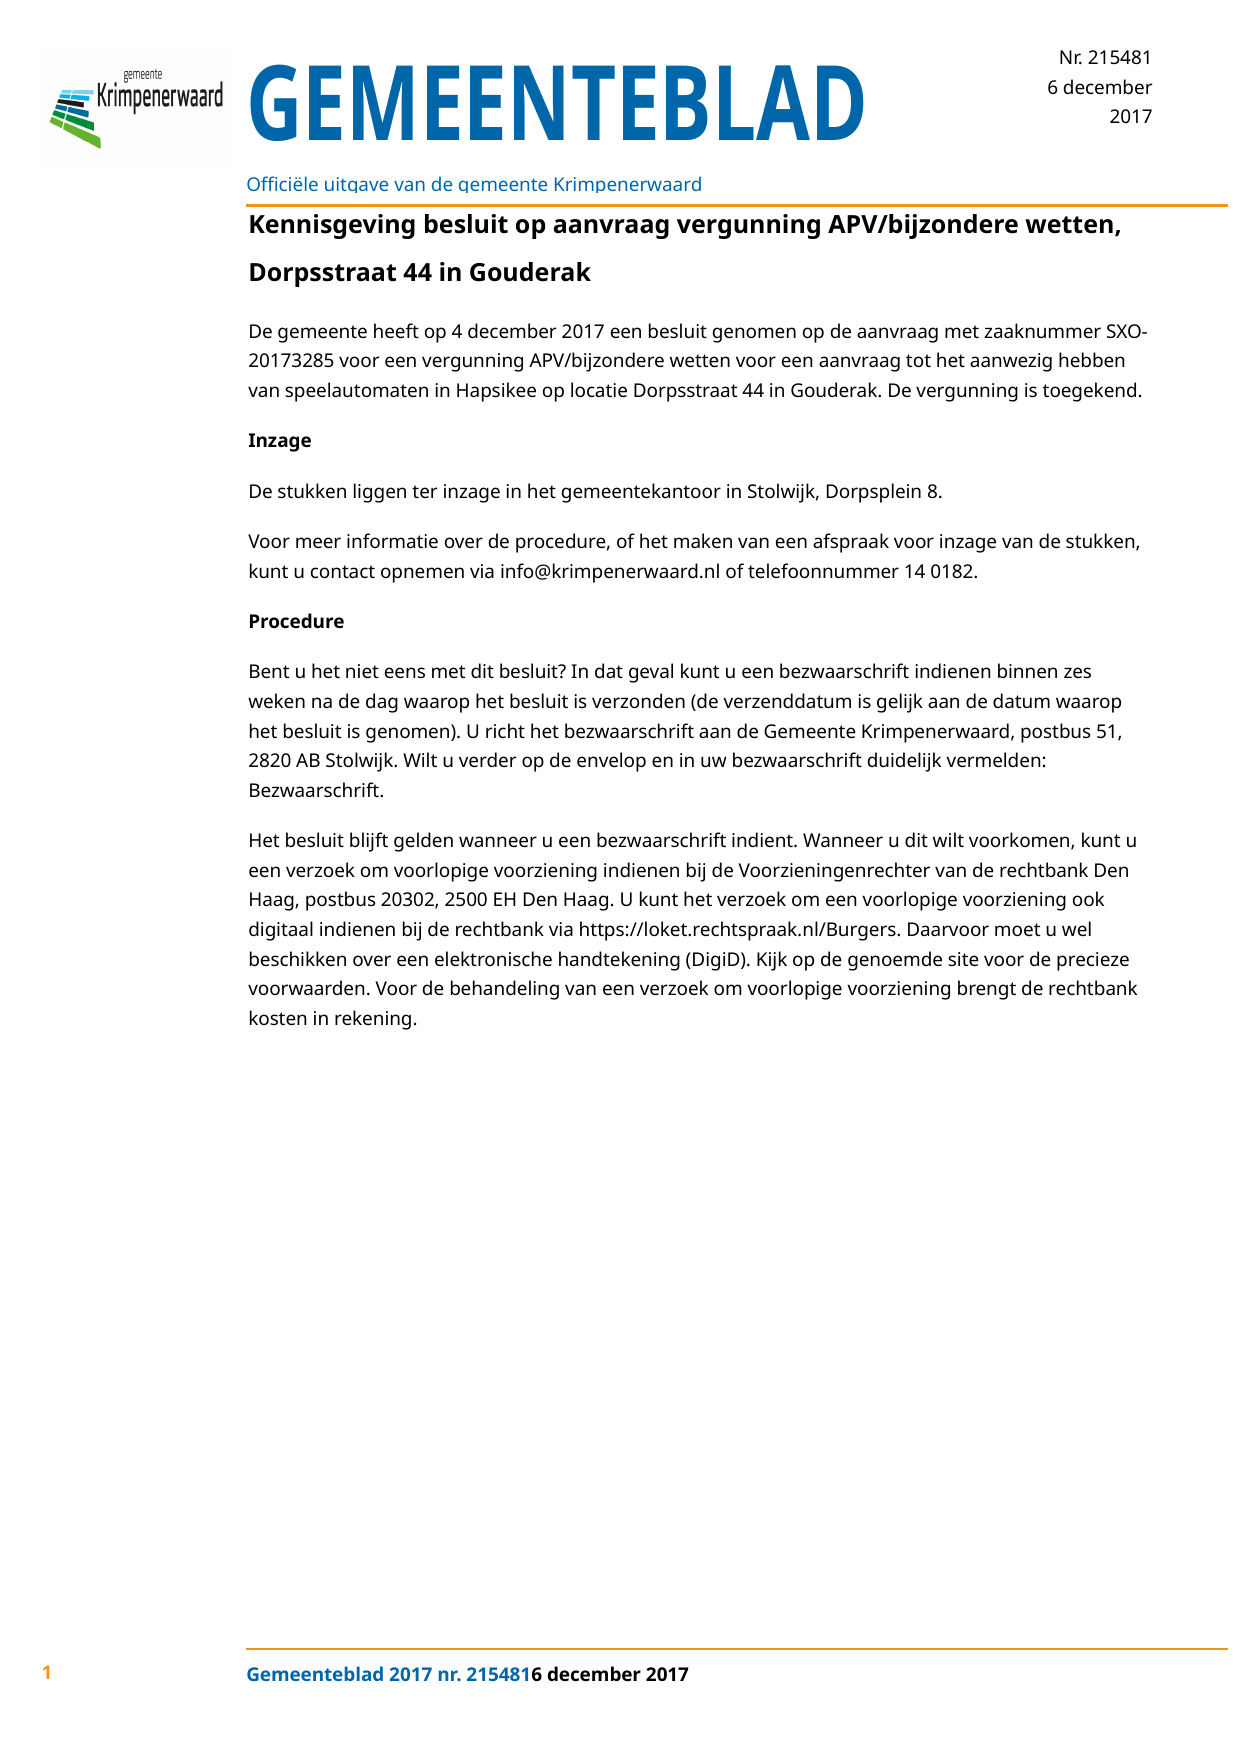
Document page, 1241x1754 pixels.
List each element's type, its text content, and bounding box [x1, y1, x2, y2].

picture [41, 47, 231, 172]
text Inzage [248, 427, 1152, 453]
text Kennisgeving besluit op aanvraag vergunning APV/bijzondere wetten, Dorpsstraat 44 in Gouderak [248, 207, 1152, 288]
text Het besluit blijft gelden wanneer u een bezwaarschrift indient. Wanneer u dit wilt voorkomen, kunt u een verzoek om voorlopige voorziening indienen bij de Voorzieningenrechter van de rechtbank Den Haag, postbus 20302, 2500 EH Den Haag. U kunt het verzoek om een voorlopige voorziening ook digitaal indienen bij de rechtbank via https://loket.rechtspraak.nl/Burgers. Daarvoor moet u wel beschikken over een elektronische handtekening (DigiD). Kijk op de genoemde site voor de precieze voorwaarden. Voor de behandeling van een verzoek om voorlopige voorziening brengt de rechtbank kosten in rekening. [248, 827, 1152, 1031]
text Voor meer informatie over de procedure, of het maken van een afspraak voor inzage van de stukken, kunt u contact opnemen via info@krimpenerwaard.nl of telefoonnummer 14 0182. [248, 528, 1152, 584]
text De stukken liggen ter inzage in het gemeentekantoor in Stolwijk, Dorpsplein 8. [248, 478, 1152, 504]
text Bent u het niet eens met dit besluit? In dat geval kunt u een bezwaarschrift indienen binnen zes weken na de dag waarop het besluit is verzonden (de verzenddatum is gelijk aan de datum waarop het besluit is genomen). U richt het bezwaarschrift aan de Gemeente Krimpenerwaard, postbus 51, 2820 AB Stolwijk. Wilt u verder op de envelop en in uw bezwaarschrift duidelijk vermelden: Bezwaarschrift. [248, 659, 1152, 803]
text De gemeente heeft op 4 december 2017 een besluit genomen op de aanvraag met zaaknummer SXO-20173285 voor een vergunning APV/bijzondere wetten voor een aanvraag tot het aanwezig hebben van speelautomaten in Hapsikee op locatie Dorpsstraat 44 in Gouderak. De vergunning is toegekend. [248, 318, 1152, 403]
text Procedure [248, 608, 1152, 634]
